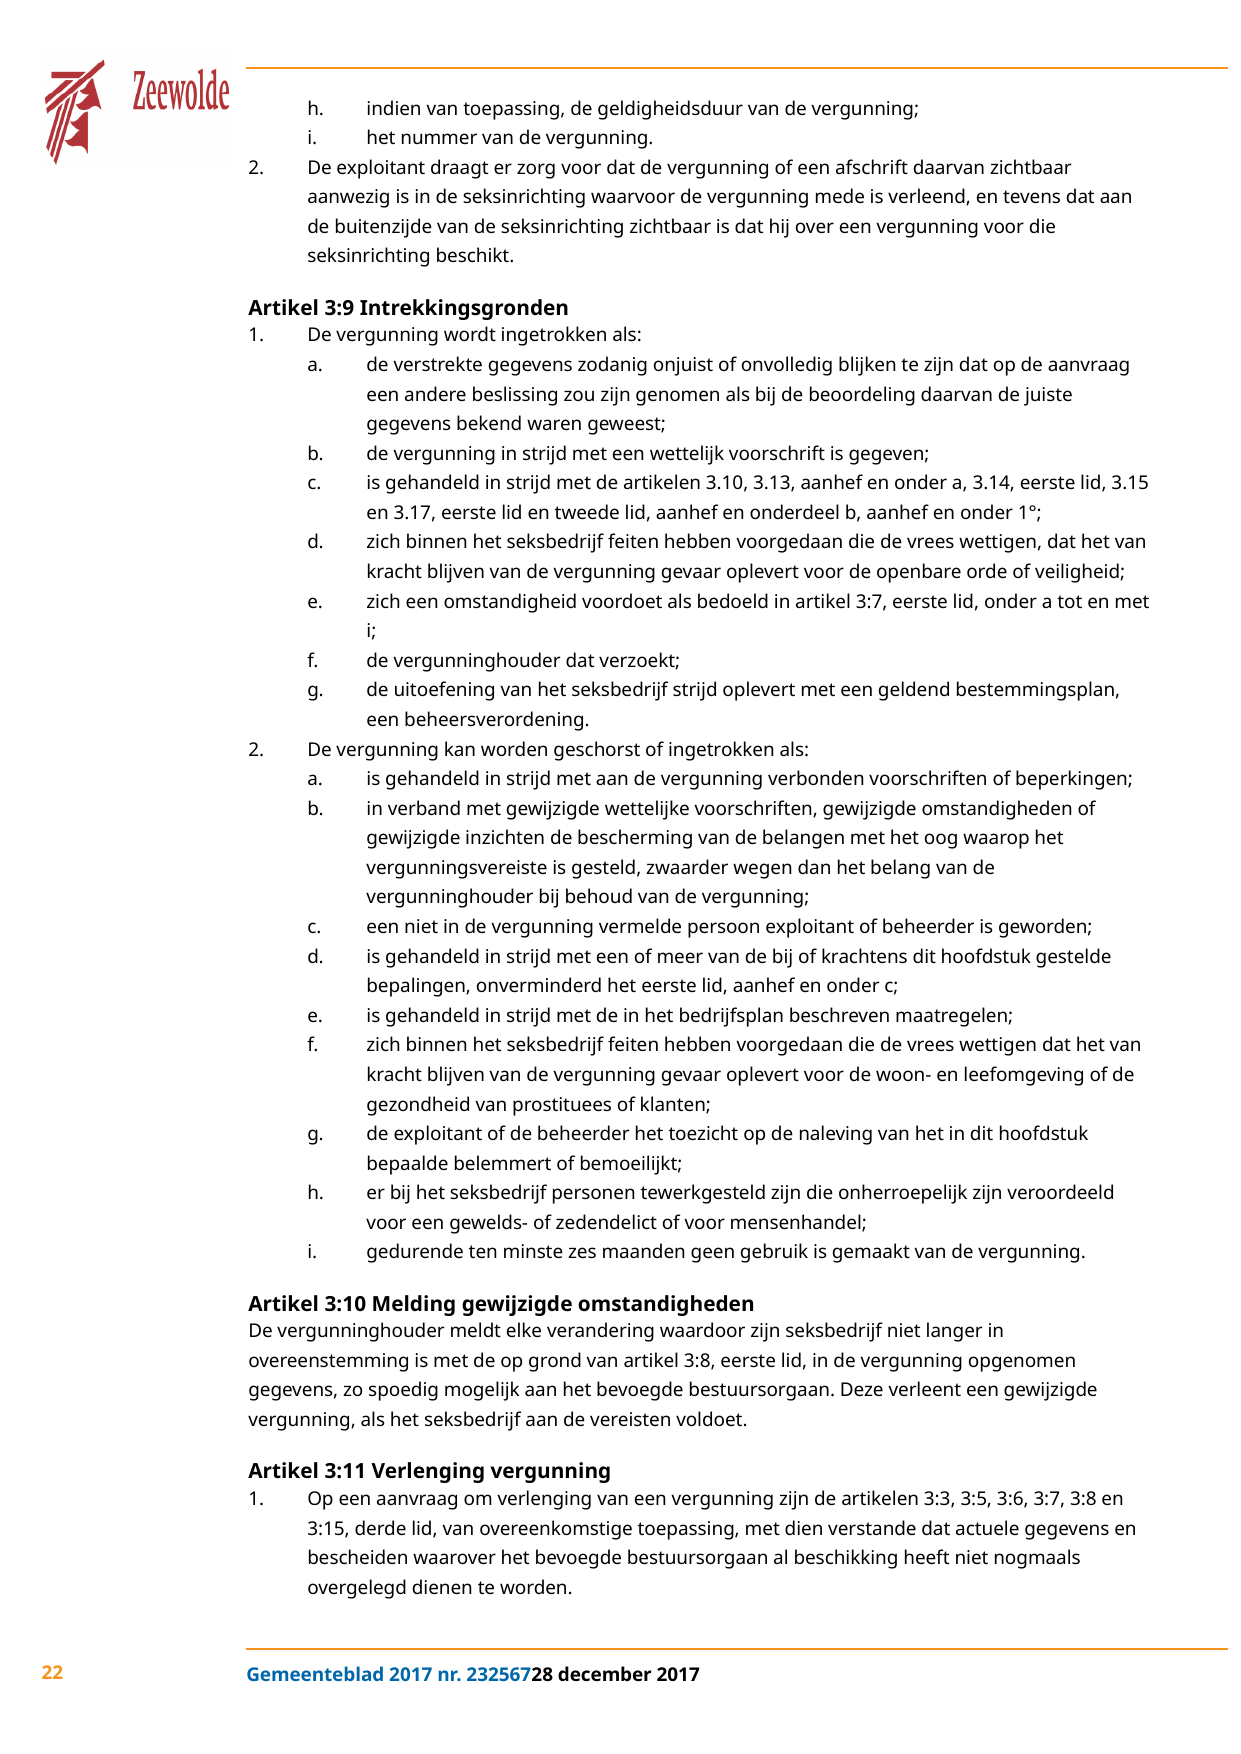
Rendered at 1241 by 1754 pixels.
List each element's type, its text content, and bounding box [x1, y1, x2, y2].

list een niet in de vergunning vermelde persoon exploitant of beheerder is geworden; [307, 913, 1152, 939]
list is gehandeld in strijd met een of meer van de bij of krachtens dit hoofdstuk gestelde bepalingen, onverminderd het eerste lid, aanhef en onder c; [307, 943, 1152, 998]
list zich een omstandigheid voordoet als bedoeld in artikel 3:7, eerste lid, onder a tot en met i; [307, 588, 1152, 643]
text Artikel 3:9 Intrekkingsgronden [248, 293, 1152, 322]
list in verband met gewijzigde wettelijke voorschriften, gewijzigde omstandigheden of gewijzigde inzichten de bescherming van de belangen met het oog waarop het vergunningsvereiste is gesteld, zwaarder wegen dan het belang van de vergunninghouder bij behoud van de vergunning; [307, 795, 1152, 909]
list de verstrekte gegevens zodanig onjuist of onvolledig blijken te zijn dat op de aanvraag een andere beslissing zou zijn genomen als bij de beoordeling daarvan de juiste gegevens bekend waren geweest; [307, 351, 1152, 436]
list gedurende ten minste zes maanden geen gebruik is gemaakt van de vergunning. [307, 1239, 1152, 1264]
text De vergunninghouder meldt elke verandering waardoor zijn seksbedrijf niet langer in overeenstemming is met de op grond van artikel 3:8, eerste lid, in de vergunning opgenomen gegevens, zo spoedig mogelijk aan het bevoegde bestuursorgaan. Deze verleent een gewijzigde vergunning, als het seksbedrijf aan de vereisten voldoet. [248, 1317, 1152, 1432]
list zich binnen het seksbedrijf feiten hebben voorgedaan die de vrees wettigen dat het van kracht blijven van de vergunning gevaar oplevert voor de woon- en leefomgeving of de gezondheid van prostituees of klanten; [307, 1032, 1152, 1116]
list De vergunning kan worden geschorst of ingetrokken als: [248, 736, 1152, 761]
list het nummer van de vergunning. [307, 124, 1152, 150]
list er bij het seksbedrijf personen tewerkgesteld zijn die onherroepelijk zijn veroordeeld voor een gewelds- of zedendelict of voor mensenhandel; [307, 1179, 1152, 1235]
list de vergunning in strijd met een wettelijk voorschrift is gegeven; [307, 440, 1152, 466]
list de vergunninghouder dat verzoekt; [307, 647, 1152, 673]
list is gehandeld in strijd met aan de vergunning verbonden voorschriften of beperkingen; [307, 765, 1152, 791]
list De exploitant draagt er zorg voor dat de vergunning of een afschrift daarvan zichtbaar aanwezig is in de seksinrichting waarvoor de vergunning mede is verleend, en tevens dat aan de buitenzijde van de seksinrichting zichtbaar is dat hij over een vergunning voor die seksinrichting beschikt. [248, 154, 1152, 268]
list De vergunning wordt ingetrokken als: [248, 322, 1152, 347]
list de exploitant of de beheerder het toezicht op de naleving van het in dit hoofdstuk bepaalde belemmert of bemoeilijkt; [307, 1120, 1152, 1176]
list is gehandeld in strijd met de in het bedrijfsplan beschreven maatregelen; [307, 1002, 1152, 1028]
picture [41, 47, 231, 172]
list indien van toepassing, de geldigheidsduur van de vergunning; [307, 95, 1152, 121]
list de uitoefening van het seksbedrijf strijd oplevert met een geldend bestemmingsplan, een beheersverordening. [307, 677, 1152, 732]
list is gehandeld in strijd met de artikelen 3.10, 3.13, aanhef en onder a, 3.14, eerste lid, 3.15 en 3.17, eerste lid en tweede lid, aanhef en onderdeel b, aanhef en onder 1°; [307, 469, 1152, 525]
list zich binnen het seksbedrijf feiten hebben voorgedaan die de vrees wettigen, dat het van kracht blijven van de vergunning gevaar oplevert voor de openbare orde of veiligheid; [307, 529, 1152, 584]
text Artikel 3:11 Verlenging vergunning [248, 1457, 1152, 1485]
list Op een aanvraag om verlenging van een vergunning zijn de artikelen 3:3, 3:5, 3:6, 3:7, 3:8 en 3:15, derde lid, van overeenkomstige toepassing, met dien verstande dat actuele gegevens en bescheiden waarover het bevoegde bestuursorgaan al beschikking heeft niet nogmaals overgelegd dienen te worden. [248, 1485, 1152, 1599]
text Artikel 3:10 Melding gewijzigde omstandigheden [248, 1289, 1152, 1317]
